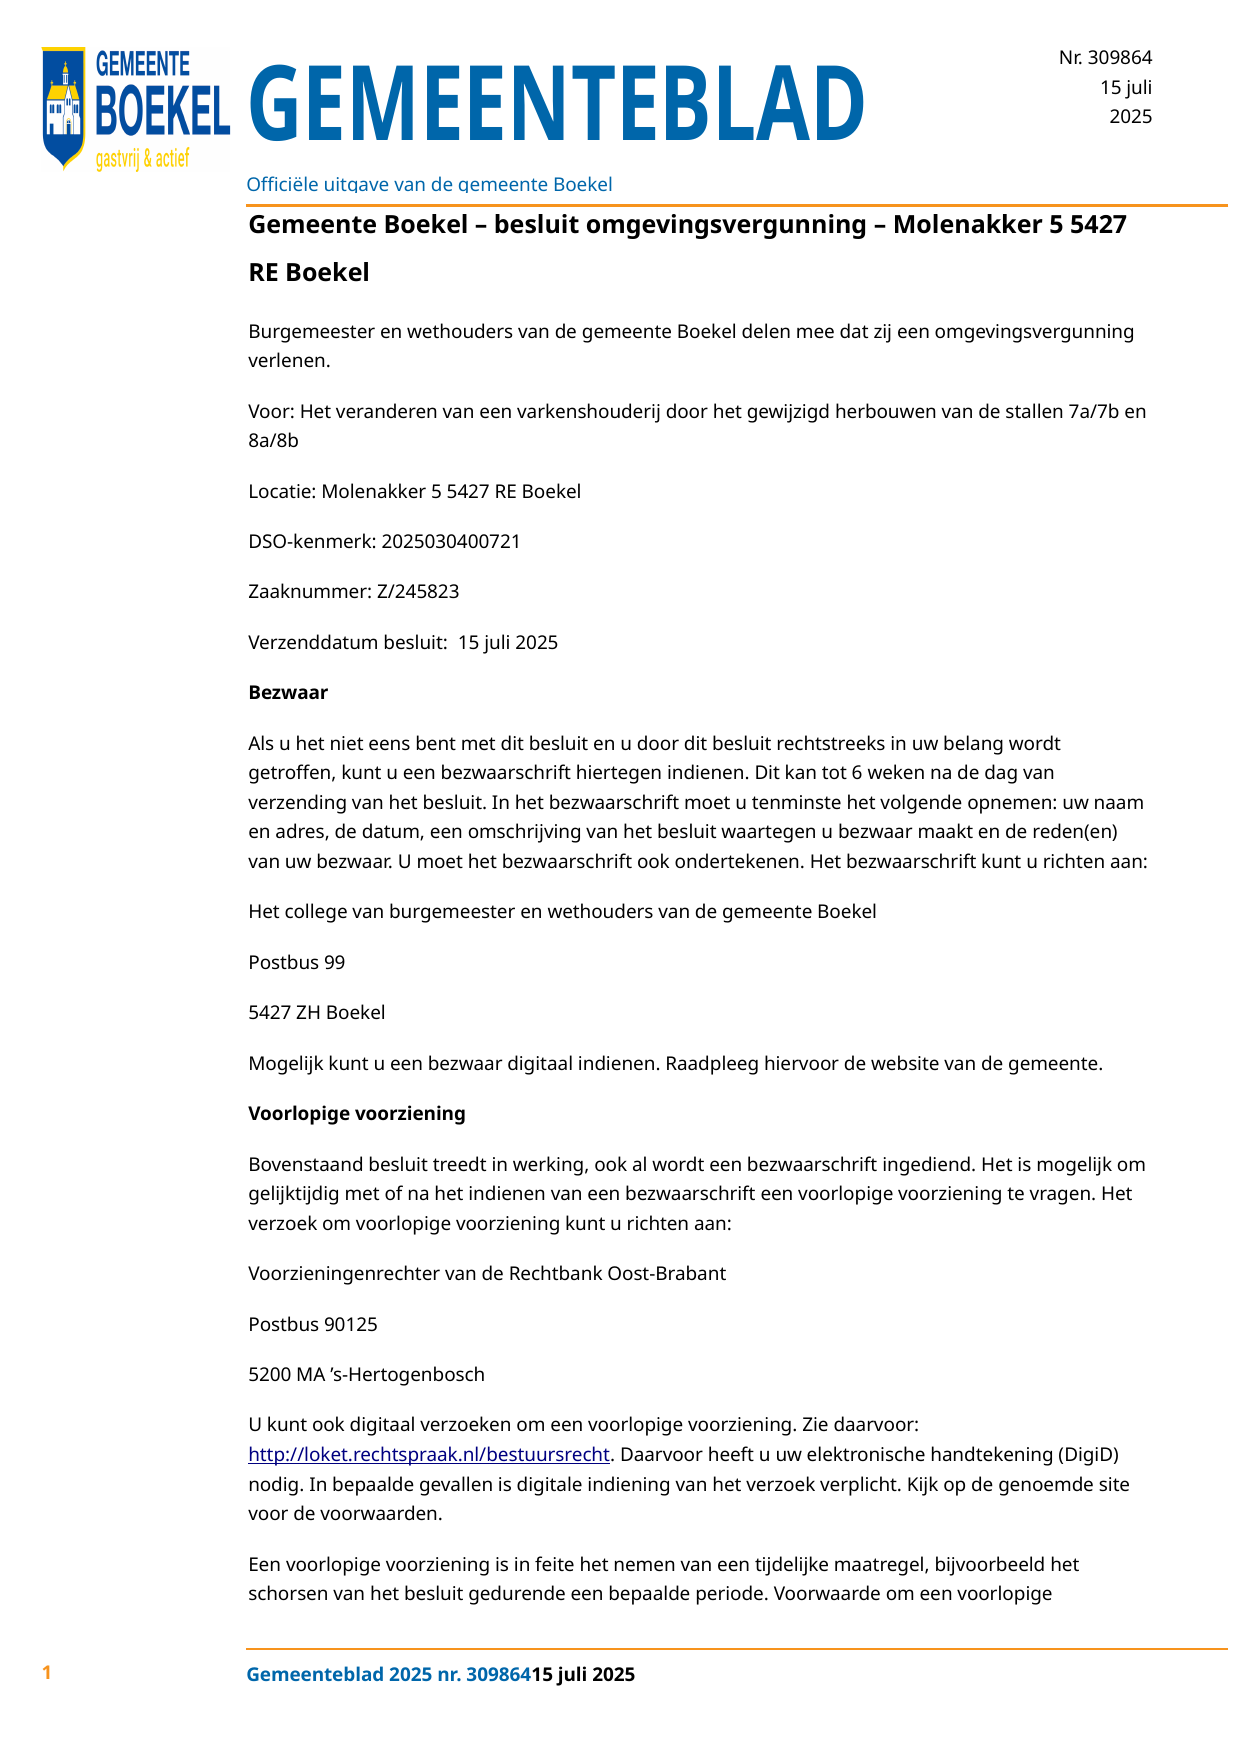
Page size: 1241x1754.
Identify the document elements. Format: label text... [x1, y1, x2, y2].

text Een voorlopige voorziening is in feite het nemen van een tijdelijke maatregel, bijvoorbeeld het schorsen van het besluit gedurende een bepaalde periode. Voorwaarde om een voorlopige [248, 1551, 1152, 1606]
text Postbus 99 [248, 949, 1152, 975]
text Voorzieningenrechter van de Rechtbank Oost-Brabant [248, 1260, 1152, 1286]
text Locatie: Molenakker 5 5427 RE Boekel [248, 478, 1152, 504]
text Gemeente Boekel – besluit omgevingsvergunning – Molenakker 5 5427 RE Boekel [248, 207, 1152, 288]
text Als u het niet eens bent met dit besluit en u door dit besluit rechtstreeks in uw belang wordt getroffen, kunt u een bezwaarschrift hiertegen indienen. Dit kan tot 6 weken na de dag van verzending van het besluit. In het bezwaarschrift moet u tenminste het volgende opnemen: uw naam en adres, de datum, een omschrijving van het besluit waartegen u bezwaar maakt en de reden(en) van uw bezwaar. U moet het bezwaarschrift ook ondertekenen. Het bezwaarschrift kunt u richten aan: [248, 730, 1152, 874]
text DSO-kenmerk: 2025030400721 [248, 528, 1152, 554]
text Bovenstaand besluit treedt in werking, ook al wordt een bezwaarschrift ingediend. Het is mogelijk om gelijktijdig met of na het indienen van een bezwaarschrift een voorlopige voorziening te vragen. Het verzoek om voorlopige voorziening kunt u richten aan: [248, 1151, 1152, 1236]
text Het college van burgemeester en wethouders van de gemeente Boekel [248, 899, 1152, 924]
text Mogelijk kunt u een bezwaar digitaal indienen. Raadpleeg hiervoor de website van de gemeente. [248, 1050, 1152, 1076]
text Zaaknummer: Z/245823 [248, 579, 1152, 604]
text Bezwaar [248, 679, 1152, 705]
text U kunt ook digitaal verzoeken om een voorlopige voorziening. Zie daarvoor: http://loket.rechtspraak.nl/bestuursrecht. Daarvoor heeft u uw elektronische handtekening (DigiD) nodig. In bepaalde gevallen is digitale indiening van het verzoek verplicht. Kijk op de genoemde site voor de voorwaarden. [248, 1412, 1152, 1526]
text Voor: Het veranderen van een varkenshouderij door het gewijzigd herbouwen van de stallen 7a/7b en 8a/8b [248, 398, 1152, 453]
text Burgemeester en wethouders van de gemeente Boekel delen mee dat zij een omgevingsvergunning verlenen. [248, 318, 1152, 373]
picture [41, 47, 231, 172]
text 5427 ZH Boekel [248, 999, 1152, 1025]
text Postbus 90125 [248, 1311, 1152, 1337]
text Verzenddatum besluit: 15 juli 2025 [248, 629, 1152, 655]
text 5200 MA ’s-Hertogenbosch [248, 1361, 1152, 1387]
text Voorlopige voorziening [248, 1100, 1152, 1126]
